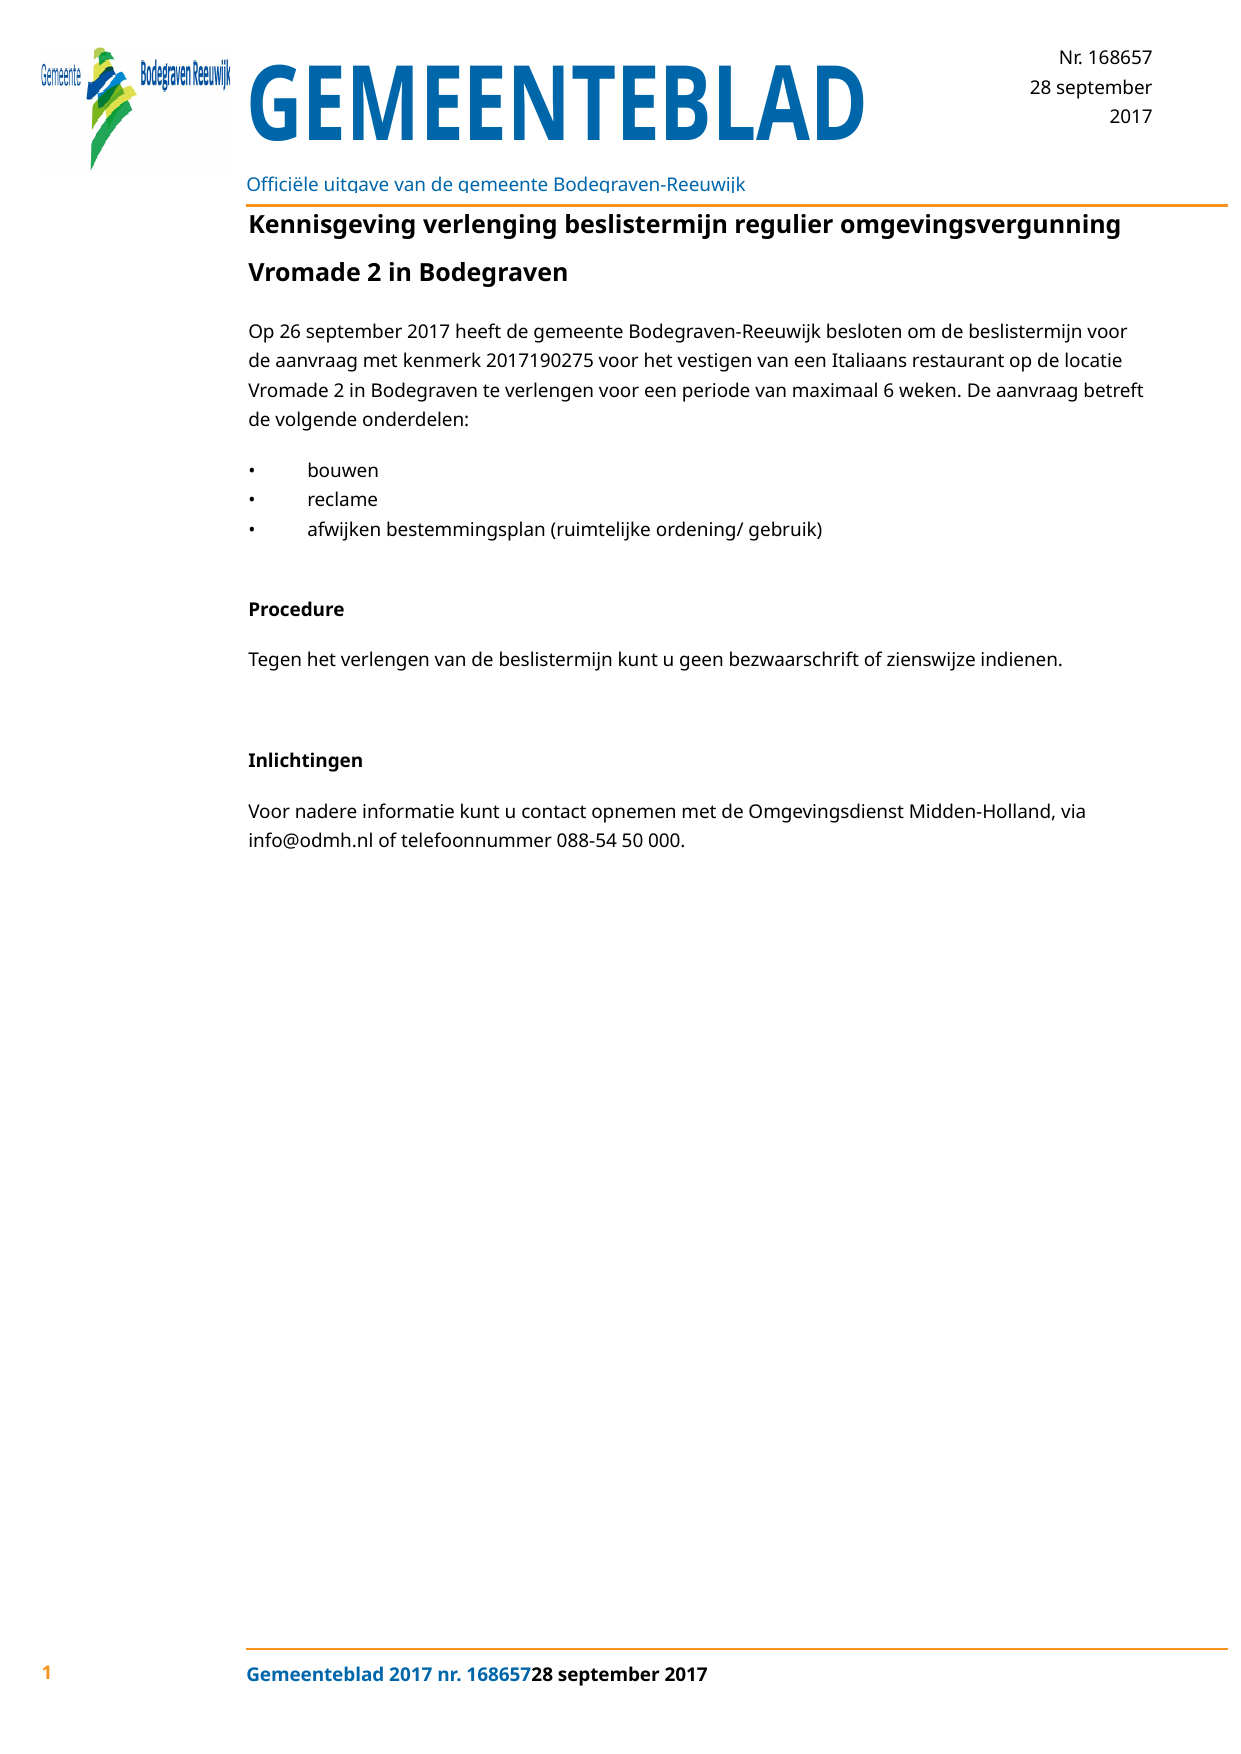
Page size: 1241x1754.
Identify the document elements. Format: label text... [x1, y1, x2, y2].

text Procedure [248, 596, 1152, 622]
text Inlichtingen [248, 747, 1152, 773]
picture [41, 47, 231, 172]
text Tegen het verlengen van de beslistermijn kunt u geen bezwaarschrift of zienswijze indienen. [248, 647, 1152, 672]
list bouwen [248, 457, 1152, 483]
text Voor nadere informatie kunt u contact opnemen met de Omgevingsdienst Midden-Holland, via info@odmh.nl of telefoonnummer 088-54 50 000. [248, 798, 1152, 853]
text Op 26 september 2017 heeft de gemeente Bodegraven-Reeuwijk besloten om de beslistermijn voor de aanvraag met kenmerk 2017190275 voor het vestigen van een Italiaans restaurant op de locatie Vromade 2 in Bodegraven te verlengen voor een periode van maximaal 6 weken. De aanvraag betreft de volgende onderdelen: [248, 318, 1152, 432]
text Kennisgeving verlenging beslistermijn regulier omgevingsvergunning Vromade 2 in Bodegraven [248, 207, 1152, 288]
list afwijken bestemmingsplan (ruimtelijke ordening/ gebruik) [248, 516, 1152, 542]
list reclame [248, 487, 1152, 512]
